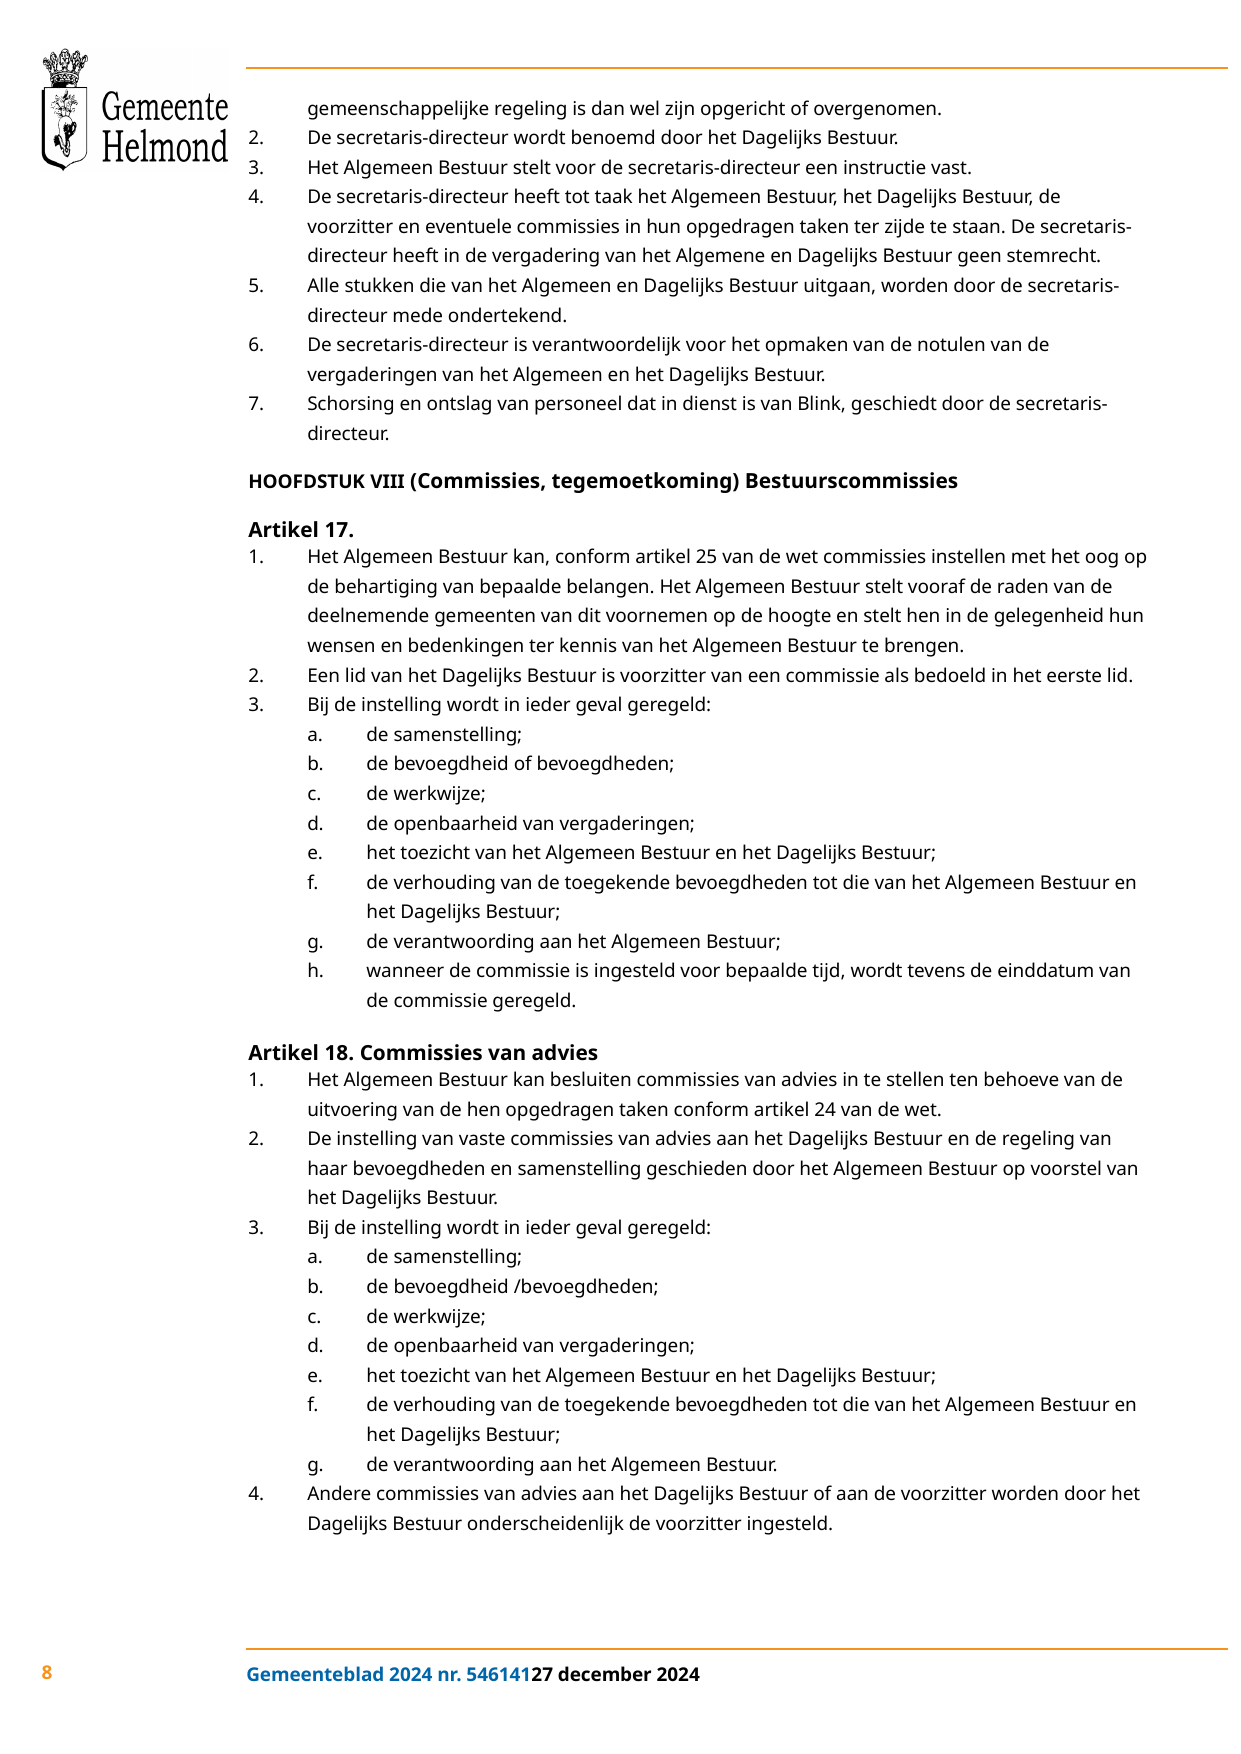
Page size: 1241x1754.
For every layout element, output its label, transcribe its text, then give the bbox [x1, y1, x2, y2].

list Andere commissies van advies aan het Dagelijks Bestuur of aan de voorzitter worden door het Dagelijks Bestuur onderscheidenlijk de voorzitter ingesteld. [248, 1480, 1152, 1536]
list de verantwoording aan het Algemeen Bestuur; [307, 928, 1152, 954]
list De secretaris-directeur heeft tot taak het Algemeen Bestuur, het Dagelijks Bestuur, de voorzitter en eventuele commissies in hun opgedragen taken ter zijde te staan. De secretaris-directeur heeft in de vergadering van het Algemene en Dagelijks Bestuur geen stemrecht. [248, 183, 1152, 268]
list de verhouding van de toegekende bevoegdheden tot die van het Algemeen Bestuur en het Dagelijks Bestuur; [307, 1392, 1152, 1447]
list Het Algemeen Bestuur kan besluiten commissies van advies in te stellen ten behoeve van de uitvoering van de hen opgedragen taken conform artikel 24 van de wet. [248, 1066, 1152, 1121]
list de openbaarheid van vergaderingen; [307, 810, 1152, 836]
list de samenstelling; [307, 1244, 1152, 1269]
list de samenstelling; [307, 721, 1152, 747]
list de verhouding van de toegekende bevoegdheden tot die van het Algemeen Bestuur en het Dagelijks Bestuur; [307, 869, 1152, 924]
list De secretaris-directeur wordt benoemd door het Dagelijks Bestuur. [248, 124, 1152, 150]
list de bevoegdheid of bevoegdheden; [307, 751, 1152, 776]
list de werkwijze; [307, 780, 1152, 806]
picture [41, 47, 231, 172]
list het toezicht van het Algemeen Bestuur en het Dagelijks Bestuur; [307, 1362, 1152, 1388]
list Bij de instelling wordt in ieder geval geregeld: [248, 1214, 1152, 1240]
list Het Algemeen Bestuur stelt voor de secretaris-directeur een instructie vast. [248, 154, 1152, 180]
text HOOFDSTUK VIII (Commissies, tegemoetkoming) Bestuurscommissies [248, 466, 1152, 494]
list Alle stukken die van het Algemeen en Dagelijks Bestuur uitgaan, worden door de secretaris-directeur mede ondertekend. [248, 272, 1152, 328]
list de verantwoording aan het Algemeen Bestuur. [307, 1451, 1152, 1476]
list Bij de instelling wordt in ieder geval geregeld: [248, 691, 1152, 717]
list de werkwijze; [307, 1303, 1152, 1328]
list De instelling van vaste commissies van advies aan het Dagelijks Bestuur en de regeling van haar bevoegdheden en samenstelling geschieden door het Algemeen Bestuur op voorstel van het Dagelijks Bestuur. [248, 1125, 1152, 1210]
list Een lid van het Dagelijks Bestuur is voorzitter van een commissie als bedoeld in het eerste lid. [248, 662, 1152, 688]
text Artikel 17. [248, 515, 1152, 543]
list de bevoegdheid /bevoegdheden; [307, 1273, 1152, 1299]
list gemeenschappelijke regeling is dan wel zijn opgericht of overgenomen. [248, 95, 1152, 121]
list Schorsing en ontslag van personeel dat in dienst is van Blink, geschiedt door de secretaris-directeur. [248, 391, 1152, 446]
list de openbaarheid van vergaderingen; [307, 1332, 1152, 1358]
list wanneer de commissie is ingesteld voor bepaalde tijd, wordt tevens de einddatum van de commissie geregeld. [307, 958, 1152, 1013]
list het toezicht van het Algemeen Bestuur en het Dagelijks Bestuur; [307, 839, 1152, 865]
list De secretaris-directeur is verantwoordelijk voor het opmaken van de notulen van de vergaderingen van het Algemeen en het Dagelijks Bestuur. [248, 331, 1152, 387]
text Artikel 18. Commissies van advies [248, 1038, 1152, 1066]
list Het Algemeen Bestuur kan, conform artikel 25 van de wet commissies instellen met het oog op de behartiging van bepaalde belangen. Het Algemeen Bestuur stelt vooraf de raden van de deelnemende gemeenten van dit voornemen op de hoogte en stelt hen in de gelegenheid hun wensen en bedenkingen ter kennis van het Algemeen Bestuur te brengen. [248, 543, 1152, 658]
